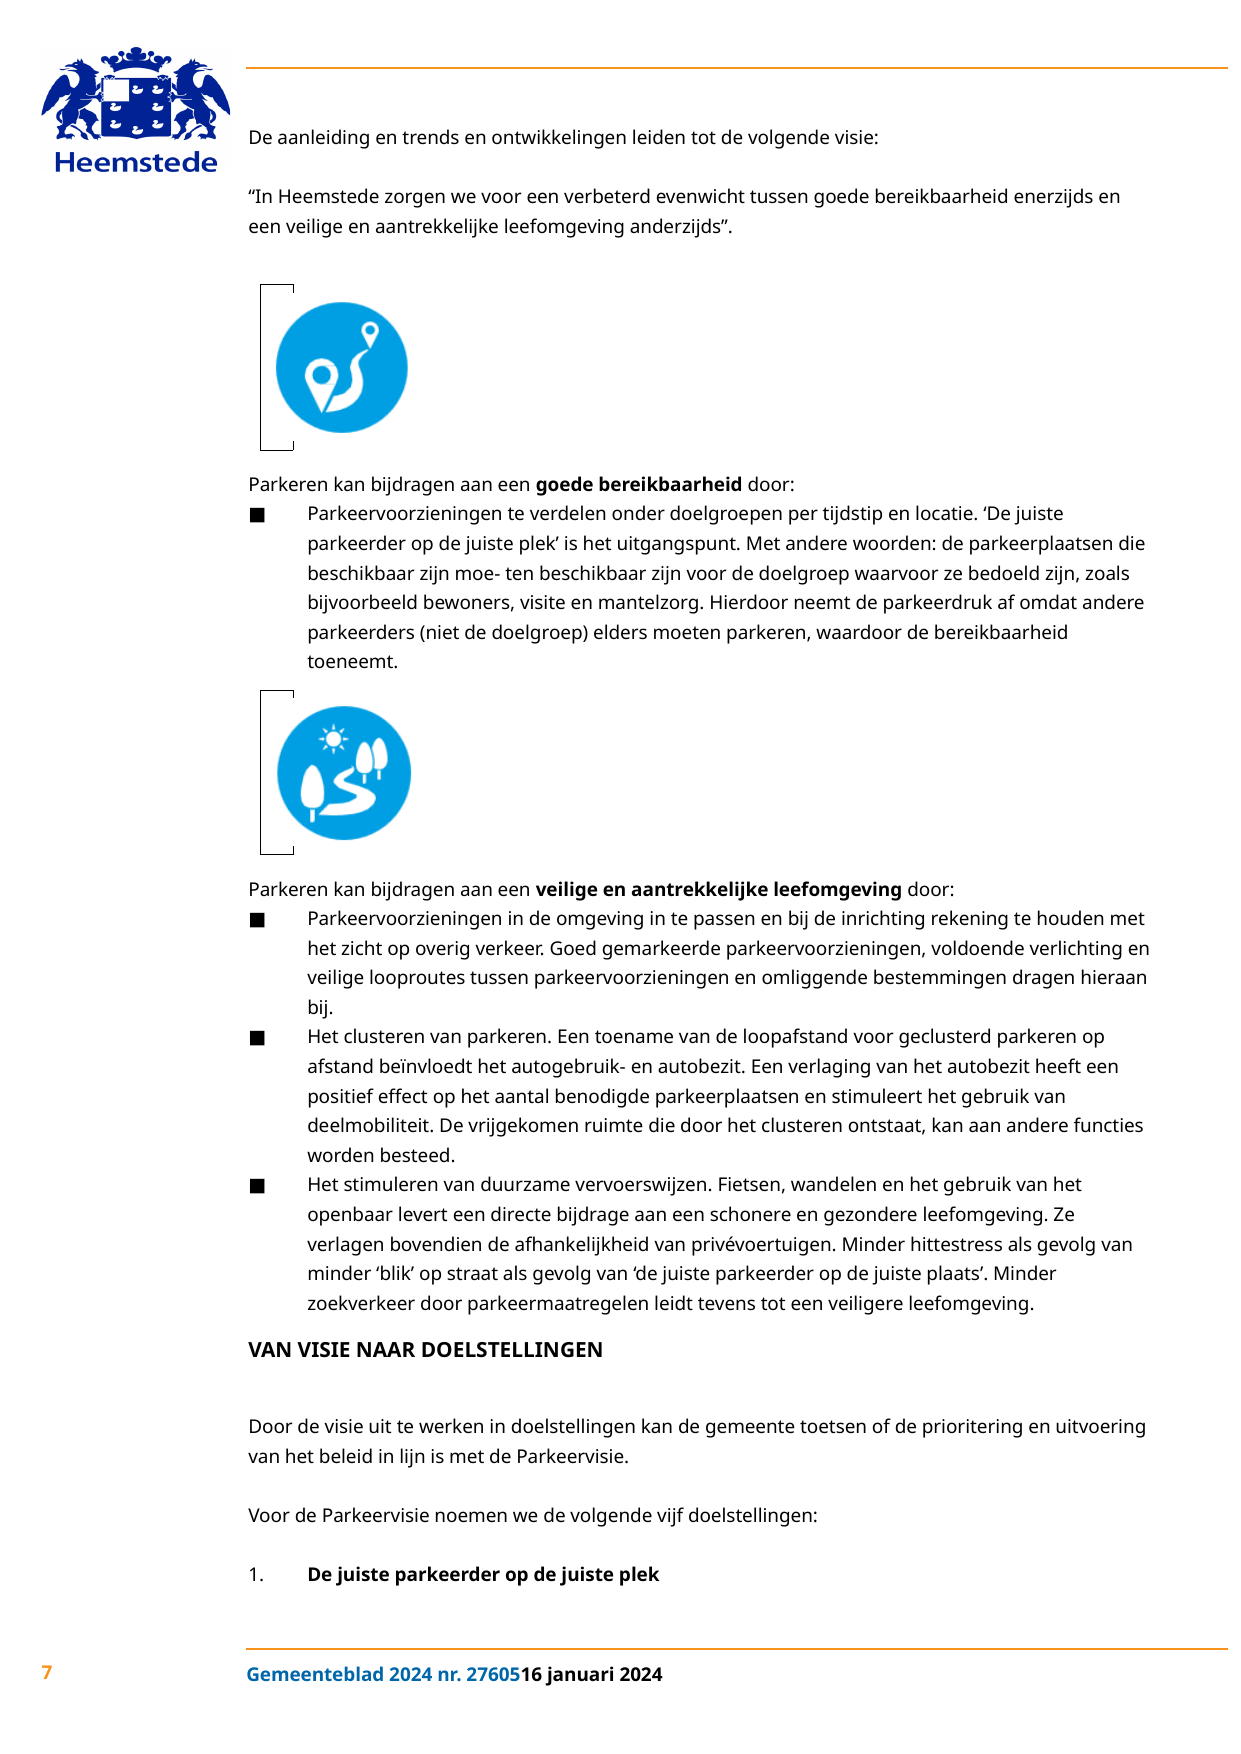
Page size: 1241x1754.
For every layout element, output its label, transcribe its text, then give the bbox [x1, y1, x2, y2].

text VAN VISIE NAAR DOELSTELLINGEN [248, 1336, 1152, 1364]
text Door de visie uit te werken in doelstellingen kan de gemeente toetsen of de prioritering en uitvoering van het beleid in lijn is met de Parkeervisie. [248, 1413, 1152, 1468]
text De aanleiding en trends en ontwikkelingen leiden tot de volgende visie: [248, 124, 1152, 150]
picture [41, 47, 231, 172]
list Parkeervoorzieningen in de omgeving in te passen en bij de inrichting rekening te houden met het zicht op overig verkeer. Goed gemarkeerde parkeervoorzieningen, voldoende verlichting en veilige looproutes tussen parkeervoorzieningen en omliggende bestemmingen dragen hieraan bij. [248, 905, 1152, 1020]
list Parkeervoorzieningen te verdelen onder doelgroepen per tijdstip en locatie. ‘De juiste parkeerder op de juiste plek’ is het uitgangspunt. Met andere woorden: de parkeerplaatsen die beschikbaar zijn moe- ten beschikbaar zijn voor de doelgroep waarvoor ze bedoeld zijn, zoals bijvoorbeeld bewoners, visite en mantelzorg. Hierdoor neemt de parkeerdruk af omdat andere parkeerders (niet de doelgroep) elders moeten parkeren, waardoor de bereikbaarheid toeneemt. [248, 501, 1152, 674]
list De juiste parkeerder op de juiste plek [248, 1561, 1152, 1587]
picture [268, 293, 417, 441]
text “In Heemstede zorgen we voor een verbeterd evenwicht tussen goede bereikbaarheid enerzijds en een veilige en aantrekkelijke leefomgeving anderzijds”. [248, 183, 1152, 239]
text Voor de Parkeervisie noemen we de volgende vijf doelstellingen: [248, 1502, 1152, 1528]
text Parkeren kan bijdragen aan een veilige en aantrekkelijke leefomgeving door: [248, 876, 1152, 901]
list Het stimuleren van duurzame vervoerswijzen. Fietsen, wandelen en het gebruik van het openbaar levert een directe bijdrage aan een schonere en gezondere leefomgeving. Ze verlagen bovendien de afhankelijkheid van privévoertuigen. Minder hittestress als gevolg van minder ‘blik’ op straat als gevolg van ‘de juiste parkeerder op de juiste plaats’. Minder zoekverkeer door parkeermaatregelen leidt tevens tot een veiligere leefomgeving. [248, 1172, 1152, 1316]
list Het clusteren van parkeren. Een toename van de loopafstand voor geclusterd parkeren op afstand beïnvloedt het autogebruik- en autobezit. Een verlaging van het autobezit heeft een positief effect op het aantal benodigde parkeerplaatsen en stimuleert het gebruik van deelmobiliteit. De vrijgekomen ruimte die door het clusteren ontstaat, kan aan andere functies worden besteed. [248, 1024, 1152, 1168]
text Parkeren kan bijdragen aan een goede bereikbaarheid door: [248, 471, 1152, 497]
picture [268, 698, 417, 846]
